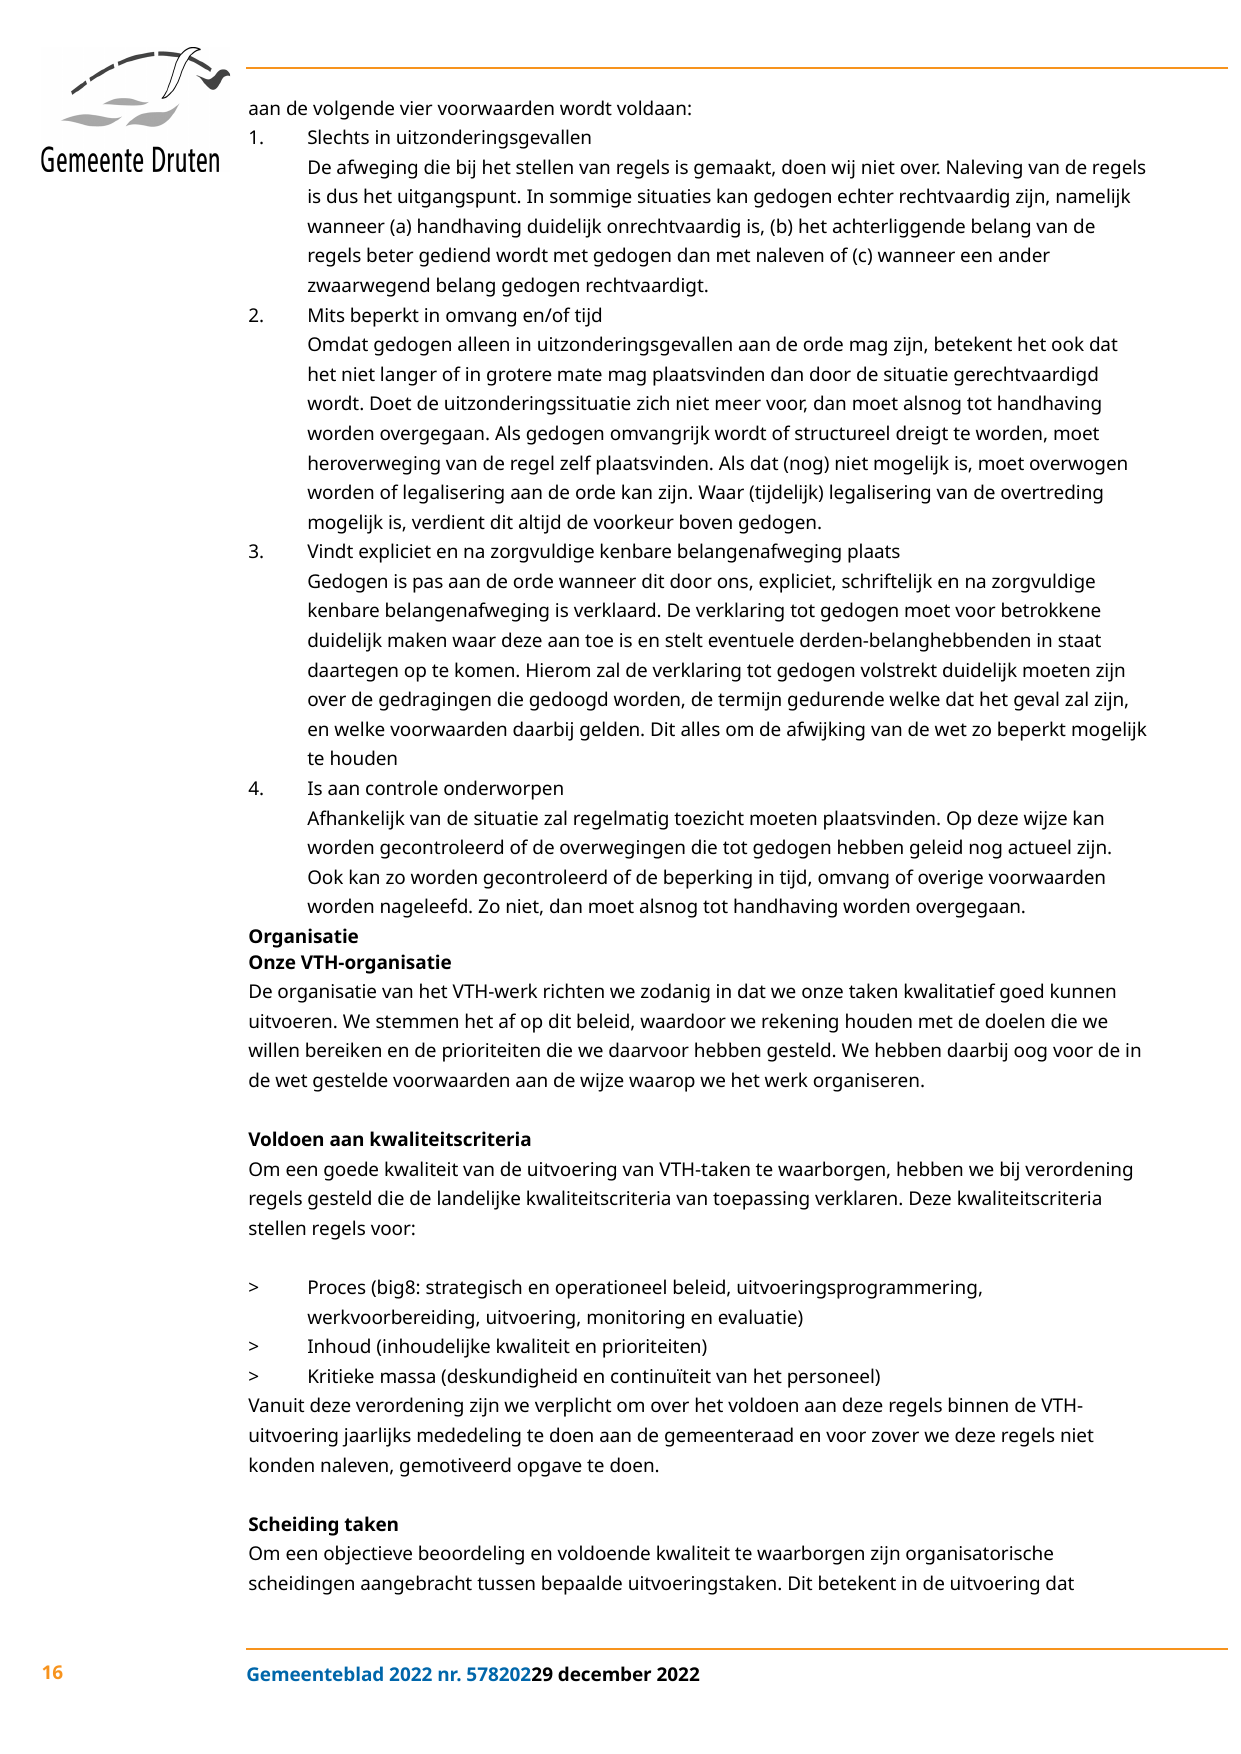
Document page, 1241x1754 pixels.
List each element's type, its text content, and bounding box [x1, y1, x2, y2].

list Afhankelijk van de situatie zal regelmatig toezicht moeten plaatsvinden. Op deze wijze kan worden gecontroleerd of de overwegingen die tot gedogen hebben geleid nog actueel zijn. Ook kan zo worden gecontroleerd of de beperking in tijd, omvang of overige voorwaarden worden nageleefd. Zo niet, dan moet alsnog tot handhaving worden overgegaan. [248, 805, 1152, 919]
text Om een objectieve beoordeling en voldoende kwaliteit te waarborgen zijn organisatorische scheidingen aangebracht tussen bepaalde uitvoeringstaken. Dit betekent in de uitvoering dat [248, 1541, 1152, 1596]
text Om een goede kwaliteit van de uitvoering van VTH-taken te waarborgen, hebben we bij verordening regels gesteld die de landelijke kwaliteitscriteria van toepassing verklaren. Deze kwaliteitscriteria stellen regels voor: [248, 1156, 1152, 1241]
text Vanuit deze verordening zijn we verplicht om over het voldoen aan deze regels binnen de VTH-uitvoering jaarlijks mededeling te doen aan de gemeenteraad en voor zover we deze regels niet konden naleven, gemotiveerd opgave te doen. [248, 1393, 1152, 1477]
text aan de volgende vier voorwaarden wordt voldaan: [248, 95, 1152, 121]
list Inhoud (inhoudelijke kwaliteit en prioriteiten) [248, 1333, 1152, 1359]
list Omdat gedogen alleen in uitzonderingsgevallen aan de orde mag zijn, betekent het ook dat het niet langer of in grotere mate mag plaatsvinden dan door de situatie gerechtvaardigd wordt. Doet de uitzonderingssituatie zich niet meer voor, dan moet alsnog tot handhaving worden overgegaan. Als gedogen omvangrijk wordt of structureel dreigt te worden, moet heroverweging van de regel zelf plaatsvinden. Als dat (nog) niet mogelijk is, moet overwogen worden of legalisering aan de orde kan zijn. Waar (tijdelijk) legalisering van de overtreding mogelijk is, verdient dit altijd de voorkeur boven gedogen. [248, 331, 1152, 535]
text Voldoen aan kwaliteitscriteria [248, 1126, 1152, 1152]
list Is aan controle onderworpen [248, 775, 1152, 801]
text Organisatie [248, 923, 1152, 949]
text Scheiding taken [248, 1511, 1152, 1537]
list De afweging die bij het stellen van regels is gemaakt, doen wij niet over. Naleving van de regels is dus het uitgangspunt. In sommige situaties kan gedogen echter rechtvaardig zijn, namelijk wanneer (a) handhaving duidelijk onrechtvaardig is, (b) het achterliggende belang van de regels beter gediend wordt met gedogen dan met naleven of (c) wanneer een ander zwaarwegend belang gedogen rechtvaardigt. [248, 154, 1152, 298]
list Kritieke massa (deskundigheid en continuïteit van het personeel) [248, 1363, 1152, 1389]
list Gedogen is pas aan de orde wanneer dit door ons, expliciet, schriftelijk en na zorgvuldige kenbare belangenafweging is verklaard. De verklaring tot gedogen moet voor betrokkene duidelijk maken waar deze aan toe is en stelt eventuele derden-belanghebbenden in staat daartegen op te komen. Hierom zal de verklaring tot gedogen volstrekt duidelijk moeten zijn over de gedragingen die gedoogd worden, de termijn gedurende welke dat het geval zal zijn, en welke voorwaarden daarbij gelden. Dit alles om de afwijking van de wet zo beperkt mogelijk te houden [248, 568, 1152, 771]
list Proces (big8: strategisch en operationeel beleid, uitvoeringsprogrammering, werkvoorbereiding, uitvoering, monitoring en evaluatie) [248, 1274, 1152, 1329]
text Onze VTH-organisatie [248, 949, 1152, 974]
list Mits beperkt in omvang en/of tijd [248, 302, 1152, 328]
list Vindt expliciet en na zorgvuldige kenbare belangenafweging plaats [248, 538, 1152, 564]
list Slechts in uitzonderingsgevallen [248, 124, 1152, 150]
picture [41, 47, 231, 172]
text De organisatie van het VTH-werk richten we zodanig in dat we onze taken kwalitatief goed kunnen uitvoeren. We stemmen het af op dit beleid, waardoor we rekening houden met de doelen die we willen bereiken en de prioriteiten die we daarvoor hebben gesteld. We hebben daarbij oog voor de in de wet gestelde voorwaarden aan de wijze waarop we het werk organiseren. [248, 978, 1152, 1093]
